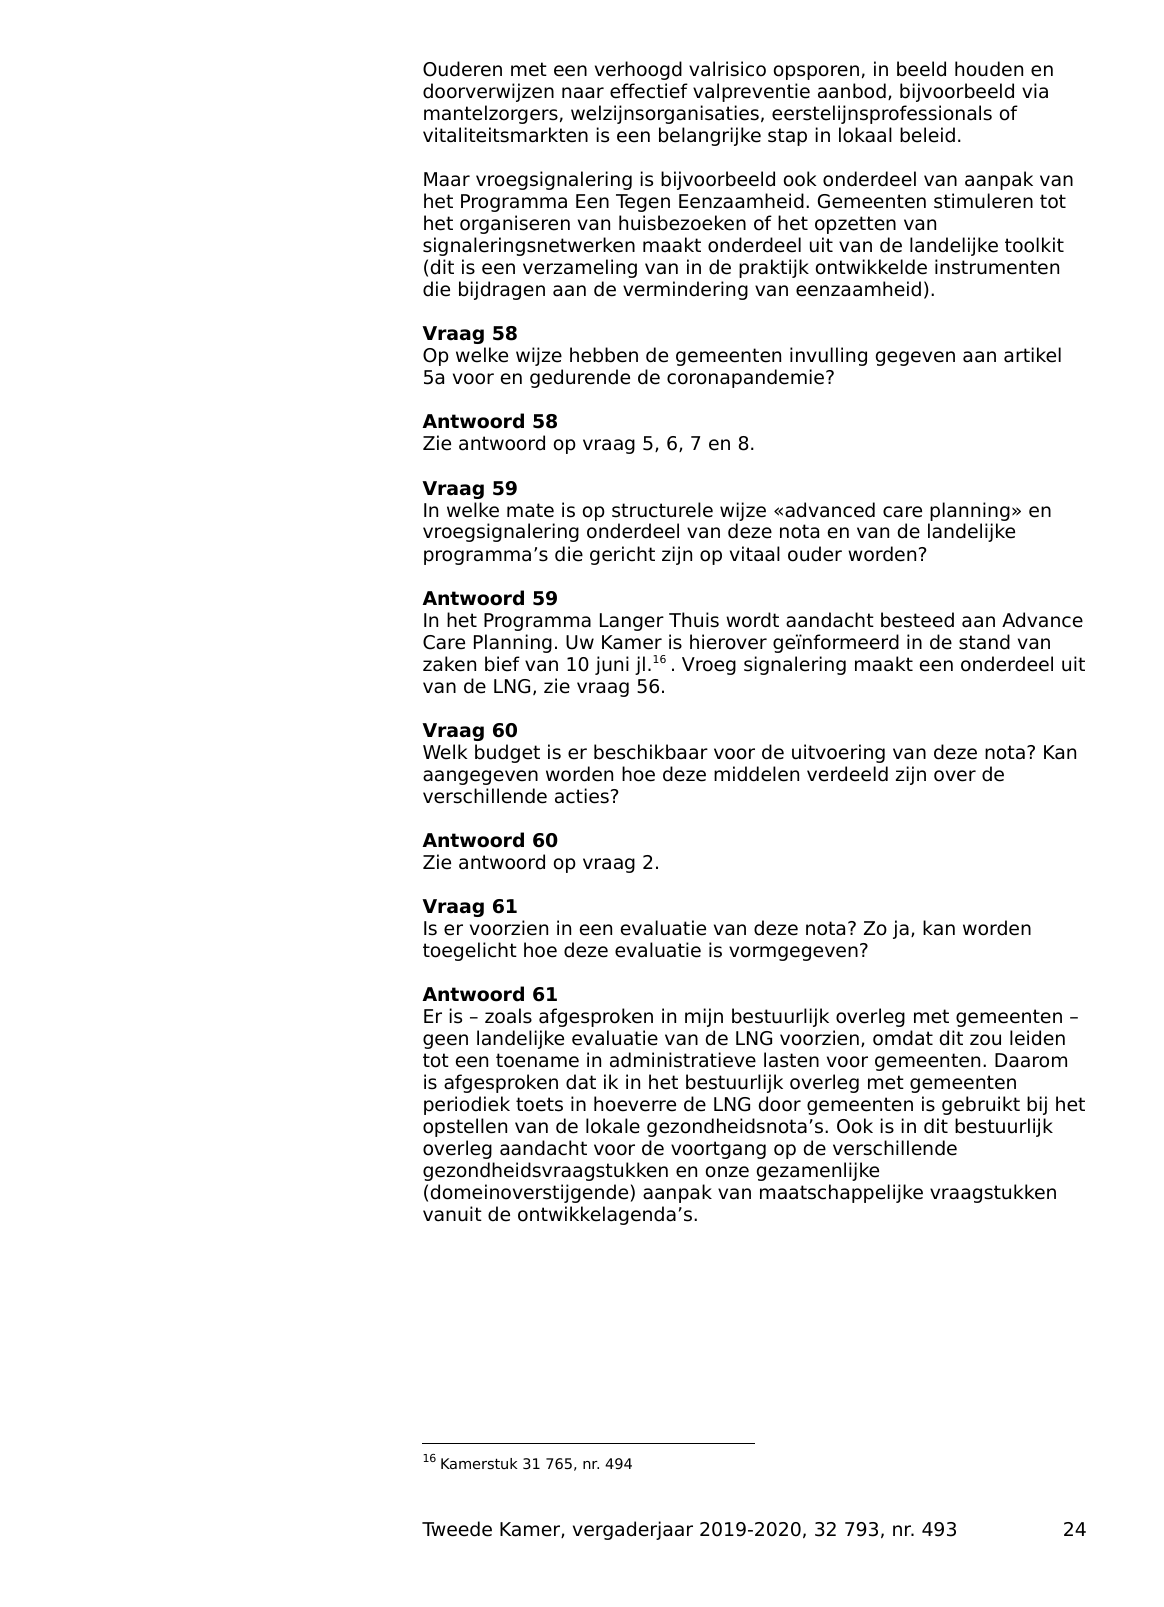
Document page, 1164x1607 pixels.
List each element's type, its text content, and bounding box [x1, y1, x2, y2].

text Welk budget is er beschikbaar voor de uitvoering van deze nota? Kan aangegeven worden hoe deze middelen verdeeld zijn over de verschillende acties? [422, 742, 1087, 808]
text Antwoord 58 [422, 411, 1087, 433]
text Vraag 58 [422, 323, 1087, 345]
text In welke mate is op structurele wijze «advanced care planning» en vroegsignalering onderdeel van deze nota en van de landelijke programma’s die gericht zijn op vitaal ouder worden? [422, 499, 1087, 565]
text Antwoord 59 [422, 588, 1087, 609]
text Maar vroegsignalering is bijvoorbeeld ook onderdeel van aanpak van het Programma Een Tegen Eenzaamheid. Gemeenten stimuleren tot het organiseren van huisbezoeken of het opzetten van signaleringsnetwerken maakt onderdeel uit van de landelijke toolkit (dit is een verzameling van in de praktijk ontwikkelde instrumenten die bijdragen aan de vermindering van eenzaamheid). [422, 169, 1087, 301]
text Vraag 60 [422, 720, 1087, 742]
text Kamerstuk 31 765, nr. 494 [422, 1452, 1087, 1474]
text Antwoord 61 [422, 984, 1087, 1006]
text In het Programma Langer Thuis wordt aandacht besteed aan Advance Care Planning. Uw Kamer is hierover geïnformeerd in de stand van zaken bief van 10 juni jl.. Vroeg signalering maakt een onderdeel uit van de LNG, zie vraag 56. [422, 609, 1087, 697]
text Op welke wijze hebben de gemeenten invulling gegeven aan artikel 5a voor en gedurende de coronapandemie? [422, 345, 1087, 389]
text Antwoord 60 [422, 830, 1087, 852]
text Zie antwoord op vraag 5, 6, 7 en 8. [422, 433, 1087, 455]
text Er is – zoals afgesproken in mijn bestuurlijk overleg met gemeenten – geen landelijke evaluatie van de LNG voorzien, omdat dit zou leiden tot een toename in administratieve lasten voor gemeenten. Daarom is afgesproken dat ik in het bestuurlijk overleg met gemeenten periodiek toets in hoeverre de LNG door gemeenten is gebruikt bij het opstellen van de lokale gezondheidsnota’s. Ook is in dit bestuurlijk overleg aandacht voor de voortgang op de verschillende gezondheidsvraagstukken en onze gezamenlijke (domeinoverstijgende) aanpak van maatschappelijke vraagstukken vanuit de ontwikkelagenda’s. [422, 1006, 1087, 1226]
text Ouderen met een verhoogd valrisico opsporen, in beeld houden en doorverwijzen naar effectief valpreventie aanbod, bijvoorbeeld via mantelzorgers, welzijnsorganisaties, eerstelijnsprofessionals of vitaliteitsmarkten is een belangrijke stap in lokaal beleid. [422, 59, 1087, 147]
text Zie antwoord op vraag 2. [422, 852, 1087, 874]
text Vraag 59 [422, 477, 1087, 499]
text Vraag 61 [422, 896, 1087, 918]
text Is er voorzien in een evaluatie van deze nota? Zo ja, kan worden toegelicht hoe deze evaluatie is vormgegeven? [422, 918, 1087, 962]
